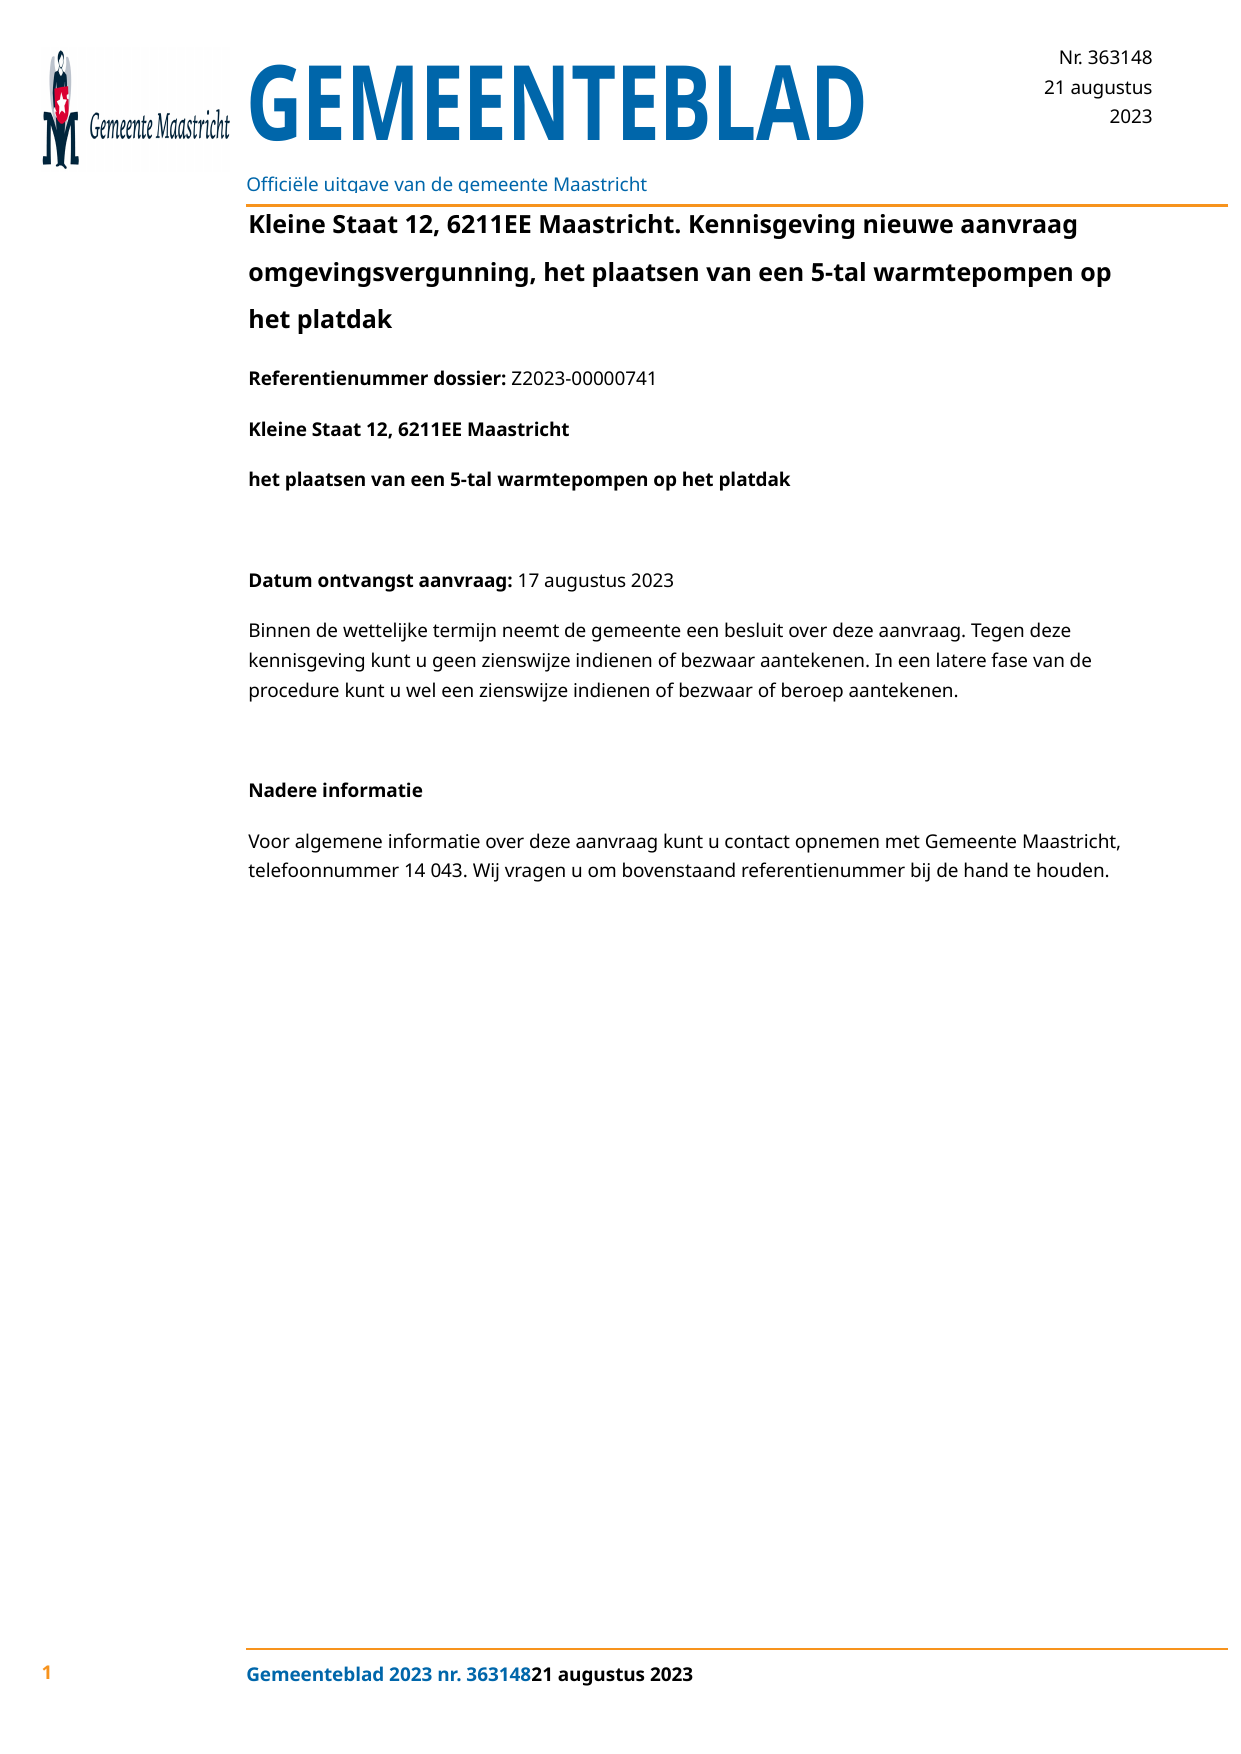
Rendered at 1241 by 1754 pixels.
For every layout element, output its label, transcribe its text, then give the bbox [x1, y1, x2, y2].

picture [41, 47, 231, 172]
text Kleine Staat 12, 6211EE Maastricht. Kennisgeving nieuwe aanvraag omgevingsvergunning, het plaatsen van een 5-tal warmtepompen op het platdak [248, 207, 1152, 336]
text Binnen de wettelijke termijn neemt de gemeente een besluit over deze aanvraag. Tegen deze kennisgeving kunt u geen zienswijze indienen of bezwaar aantekenen. In een latere fase van de procedure kunt u wel een zienswijze indienen of bezwaar of beroep aantekenen. [248, 618, 1152, 702]
text Referentienummer dossier: Z2023-00000741 [248, 366, 1152, 391]
text Nadere informatie [248, 778, 1152, 803]
text het plaatsen van een 5-tal warmtepompen op het platdak [248, 466, 1152, 492]
text Datum ontvangst aanvraag: 17 augustus 2023 [248, 567, 1152, 593]
text Voor algemene informatie over deze aanvraag kunt u contact opnemen met Gemeente Maastricht, telefoonnummer 14 043. Wij vragen u om bovenstaand referentienummer bij de hand te houden. [248, 828, 1152, 883]
text Kleine Staat 12, 6211EE Maastricht [248, 416, 1152, 442]
